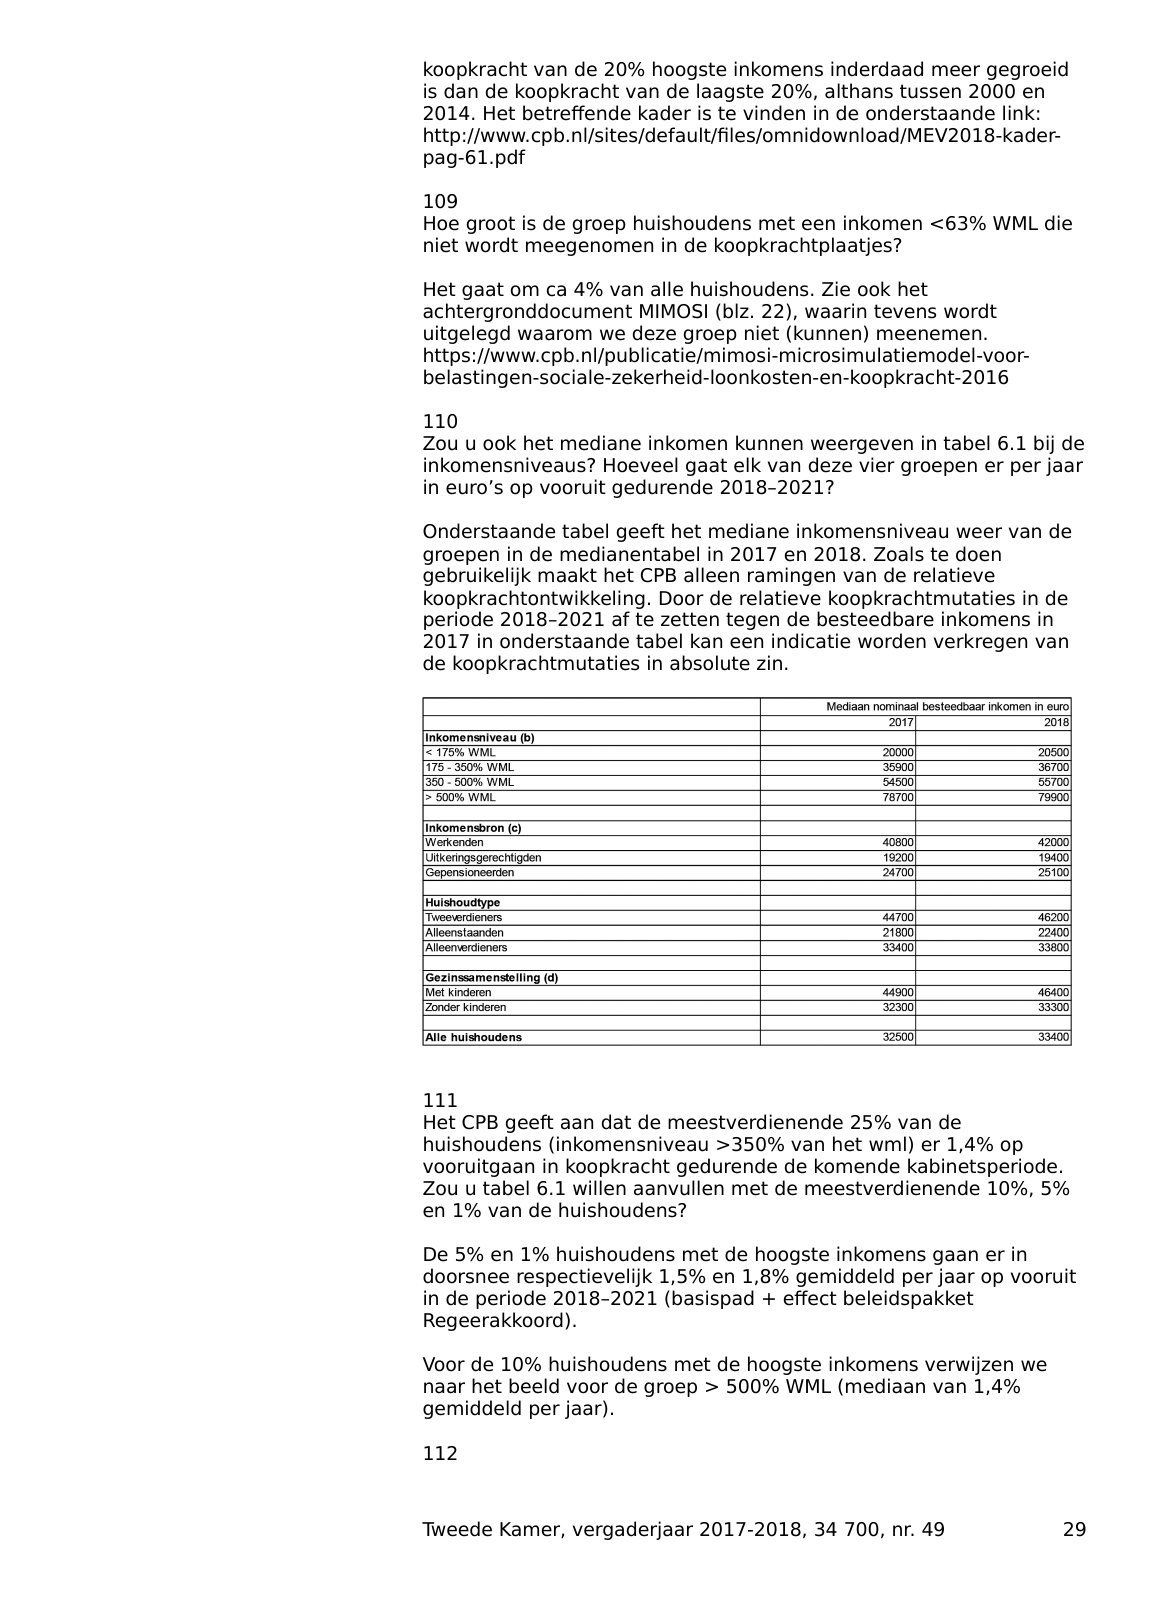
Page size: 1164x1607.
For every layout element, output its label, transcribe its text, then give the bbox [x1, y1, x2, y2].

text Voor de 10% huishoudens met de hoogste inkomens verwijzen we naar het beeld voor de groep > 500% WML (mediaan van 1,4% gemiddeld per jaar). [422, 1354, 1087, 1420]
text De 5% en 1% huishoudens met de hoogste inkomens gaan er in doorsnee respectievelijk 1,5% en 1,8% gemiddeld per jaar op vooruit in de periode 2018–2021 (basispad + effect beleidspakket Regeerakkoord). [422, 1244, 1087, 1332]
text http://www.cpb.nl/sites/default/files/omnidownload/MEV2018-kader-pag-61.pdf [422, 125, 1087, 169]
text Het gaat om ca 4% van alle huishoudens. Zie ook het achtergronddocument MIMOSI (blz. 22), waarin tevens wordt uitgelegd waarom we deze groep niet (kunnen) meenemen. https://www.cpb.nl/publicatie/mimosi-microsimulatiemodel-voor-belastingen-sociale-zekerheid-loonkosten-en-koopkracht-2016 [422, 279, 1087, 389]
text Zou u ook het mediane inkomen kunnen weergeven in tabel 6.1 bij de inkomensniveaus? Hoeveel gaat elk van deze vier groepen er per jaar in euro’s op vooruit gedurende 2018–2021? [422, 433, 1087, 499]
text 110 [422, 411, 1087, 433]
text Onderstaande tabel geeft het mediane inkomensniveau weer van de groepen in de medianentabel in 2017 en 2018. Zoals te doen gebruikelijk maakt het CPB alleen ramingen van de relatieve koopkrachtontwikkeling. Door de relatieve koopkrachtmutaties in de periode 2018–2021 af te zetten tegen de besteedbare inkomens in 2017 in onderstaande tabel kan een indicatie worden verkregen van de koopkrachtmutaties in absolute zin. [422, 521, 1087, 675]
text 111 [422, 1090, 1087, 1112]
text Hoe groot is de groep huishoudens met een inkomen <63% WML die niet wordt meegenomen in de koopkrachtplaatjes? [422, 213, 1087, 257]
text Het CPB geeft aan dat de meestverdienende 25% van de huishoudens (inkomensniveau >350% van het wml) er 1,4% op vooruitgaan in koopkracht gedurende de komende kabinetsperiode. Zou u tabel 6.1 willen aanvullen met de meestverdienende 10%, 5% en 1% van de huishoudens? [422, 1112, 1087, 1222]
text 112 [422, 1442, 1087, 1464]
text koopkracht van de 20% hoogste inkomens inderdaad meer gegroeid is dan de koopkracht van de laagste 20%, althans tussen 2000 en 2014. Het betreffende kader is te vinden in de onderstaande link: [422, 59, 1087, 125]
text 109 [422, 191, 1087, 213]
picture [422, 697, 1072, 1046]
